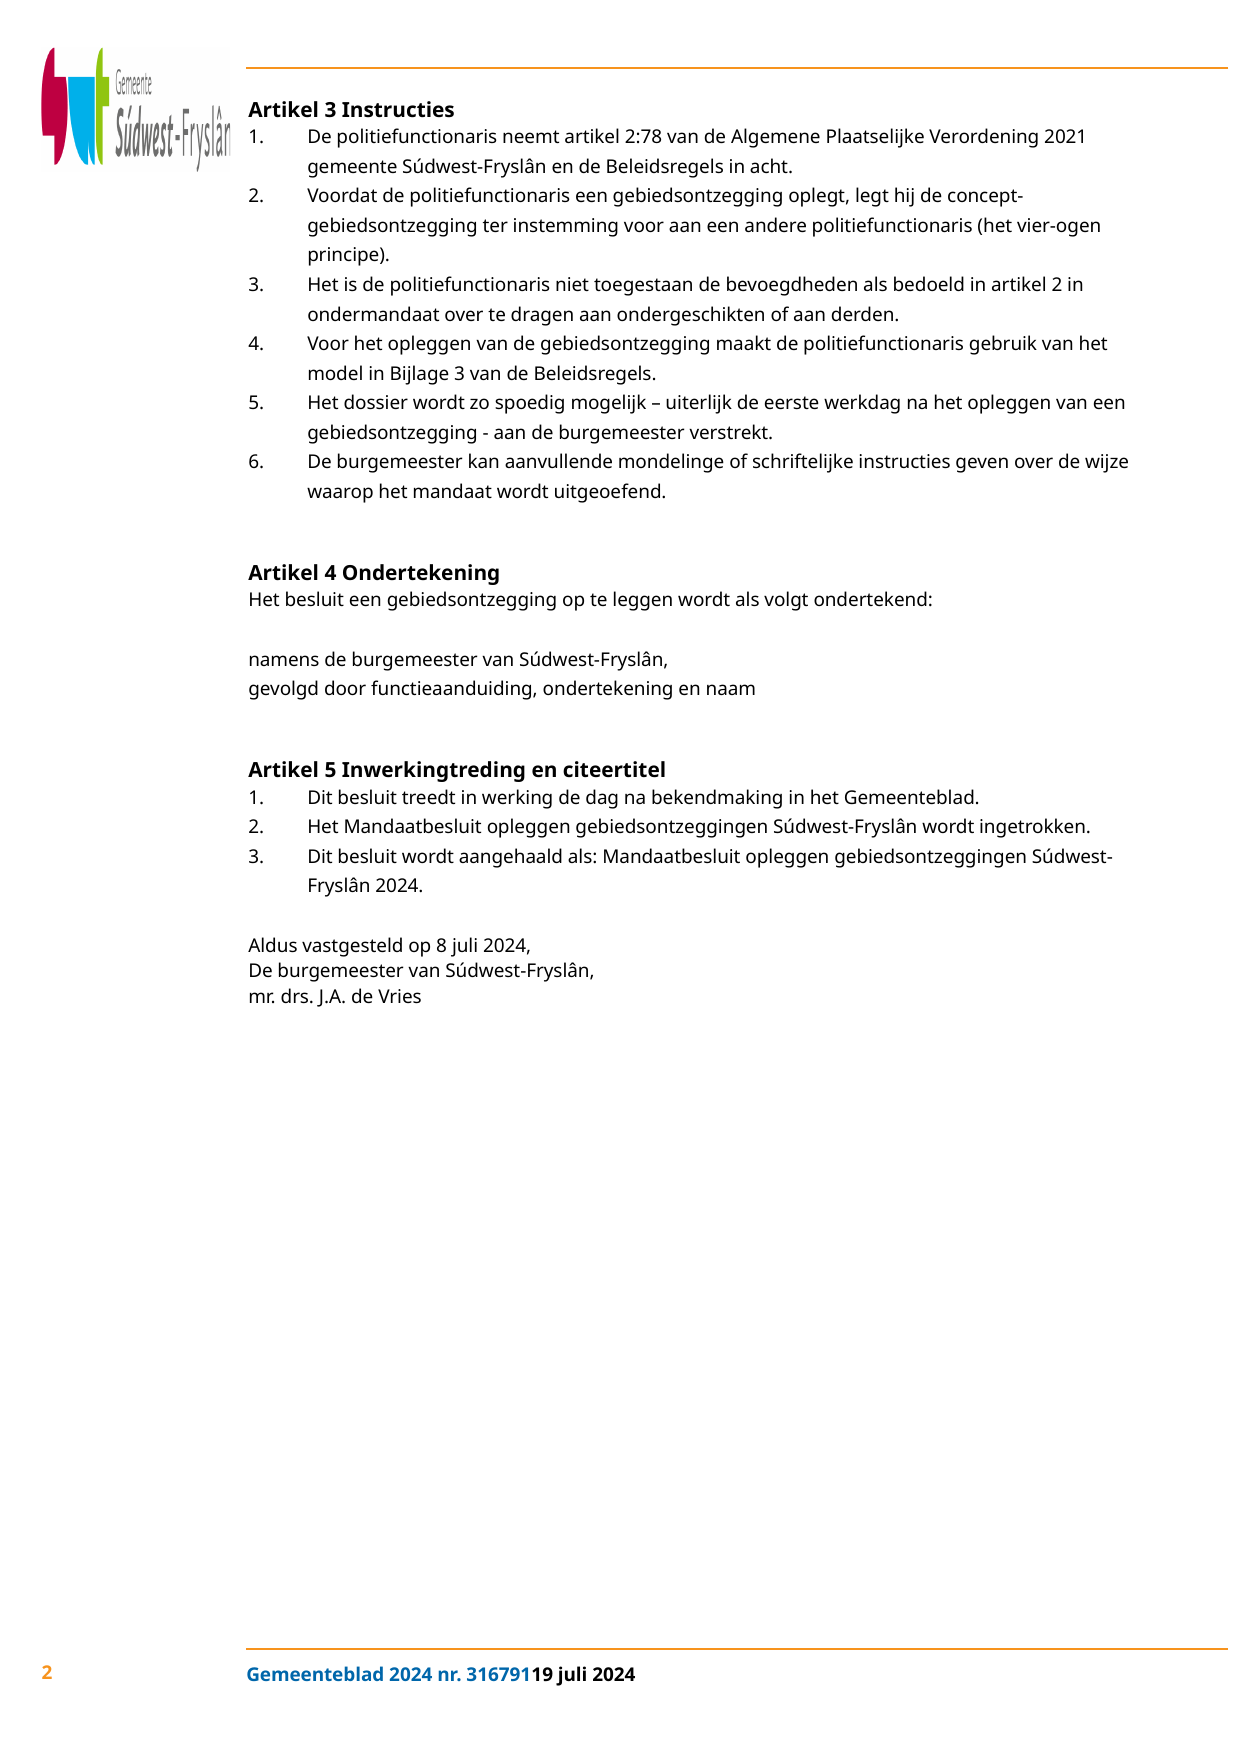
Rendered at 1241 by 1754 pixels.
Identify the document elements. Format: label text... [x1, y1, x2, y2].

list Het is de politiefunctionaris niet toegestaan de bevoegdheden als bedoeld in artikel 2 in ondermandaat over te dragen aan ondergeschikten of aan derden. [248, 271, 1152, 326]
list De politiefunctionaris neemt artikel 2:78 van de Algemene Plaatselijke Verordening 2021 gemeente Súdwest-Fryslân en de Beleidsregels in acht. [248, 123, 1152, 178]
list Dit besluit treedt in werking de dag na bekendmaking in het Gemeenteblad. [248, 784, 1152, 809]
list Voor het opleggen van de gebiedsontzegging maakt de politiefunctionaris gebruik van het model in Bijlage 3 van de Beleidsregels. [248, 330, 1152, 386]
list Het Mandaatbesluit opleggen gebiedsontzeggingen Súdwest-Fryslân wordt ingetrokken. [248, 813, 1152, 839]
text De burgemeester van Súdwest-Fryslân, [248, 957, 1152, 983]
picture [41, 47, 231, 172]
list Dit besluit wordt aangehaald als: Mandaatbesluit opleggen gebiedsontzeggingen Súdwest-Fryslân 2024. [248, 843, 1152, 898]
text Artikel 5 Inwerkingtreding en citeertitel [248, 755, 1152, 784]
text mr. drs. J.A. de Vries [248, 983, 1152, 1009]
list De burgemeester kan aanvullende mondelinge of schriftelijke instructies geven over de wijze waarop het mandaat wordt uitgeoefend. [248, 449, 1152, 504]
list Voordat de politiefunctionaris een gebiedsontzegging oplegt, legt hij de concept-gebiedsontzegging ter instemming voor aan een andere politiefunctionaris (het vier-ogen principe). [248, 182, 1152, 267]
text Aldus vastgesteld op 8 juli 2024, [248, 932, 1152, 957]
text Artikel 4 Ondertekening [248, 558, 1152, 587]
text namens de burgemeester van Súdwest-Fryslân, [248, 646, 1152, 672]
text Het besluit een gebiedsontzegging op te leggen wordt als volgt ondertekend: [248, 587, 1152, 612]
text gevolgd door functieaanduiding, ondertekening en naam [248, 675, 1152, 701]
text Artikel 3 Instructies [248, 95, 1152, 123]
list Het dossier wordt zo spoedig mogelijk – uiterlijk de eerste werkdag na het opleggen van een gebiedsontzegging - aan de burgemeester verstrekt. [248, 389, 1152, 445]
